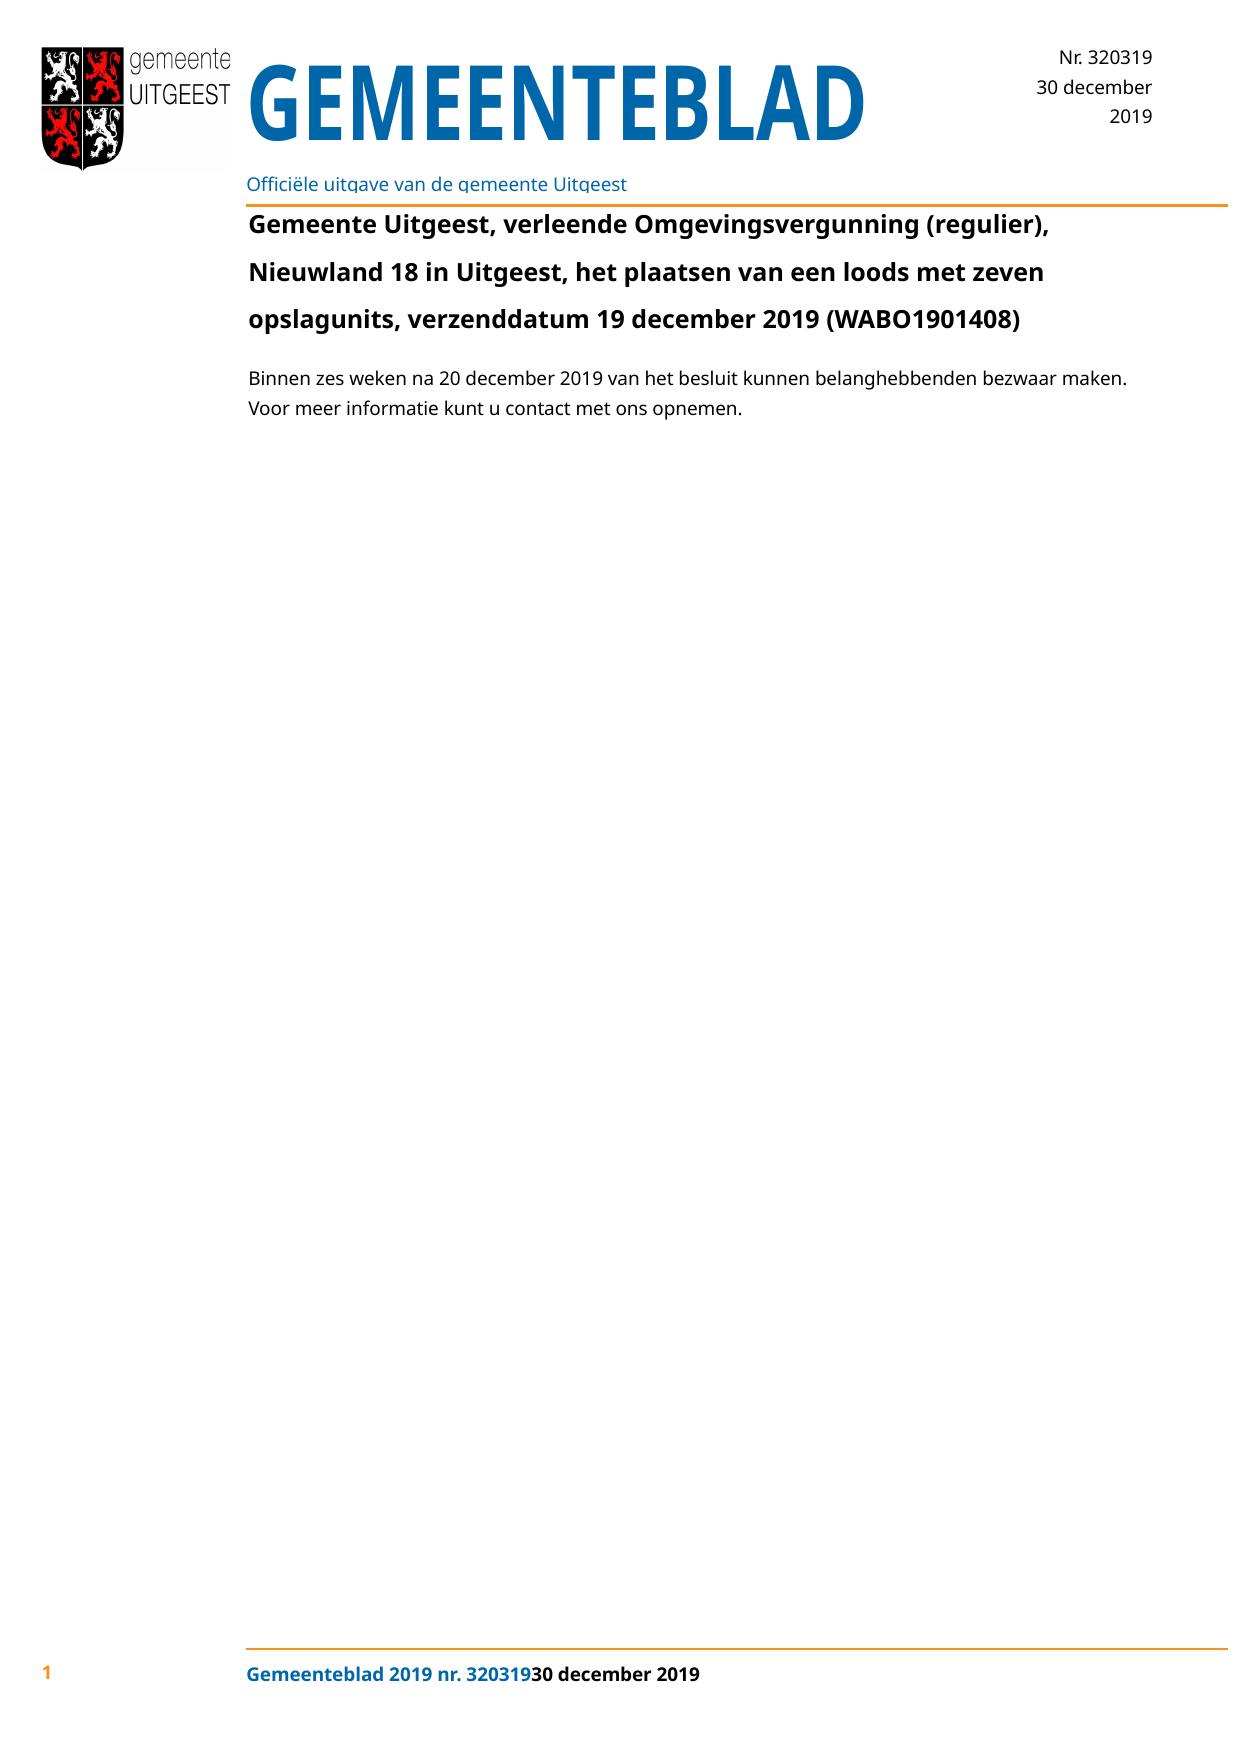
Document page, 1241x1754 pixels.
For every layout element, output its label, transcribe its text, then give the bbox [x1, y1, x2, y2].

text Gemeente Uitgeest, verleende Omgevingsvergunning (regulier), Nieuwland 18 in Uitgeest, het plaatsen van een loods met zeven opslagunits, verzenddatum 19 december 2019 (WABO1901408) [248, 207, 1152, 336]
text Binnen zes weken na 20 december 2019 van het besluit kunnen belanghebbenden bezwaar maken. Voor meer informatie kunt u contact met ons opnemen. [248, 366, 1152, 421]
picture [41, 47, 231, 172]
